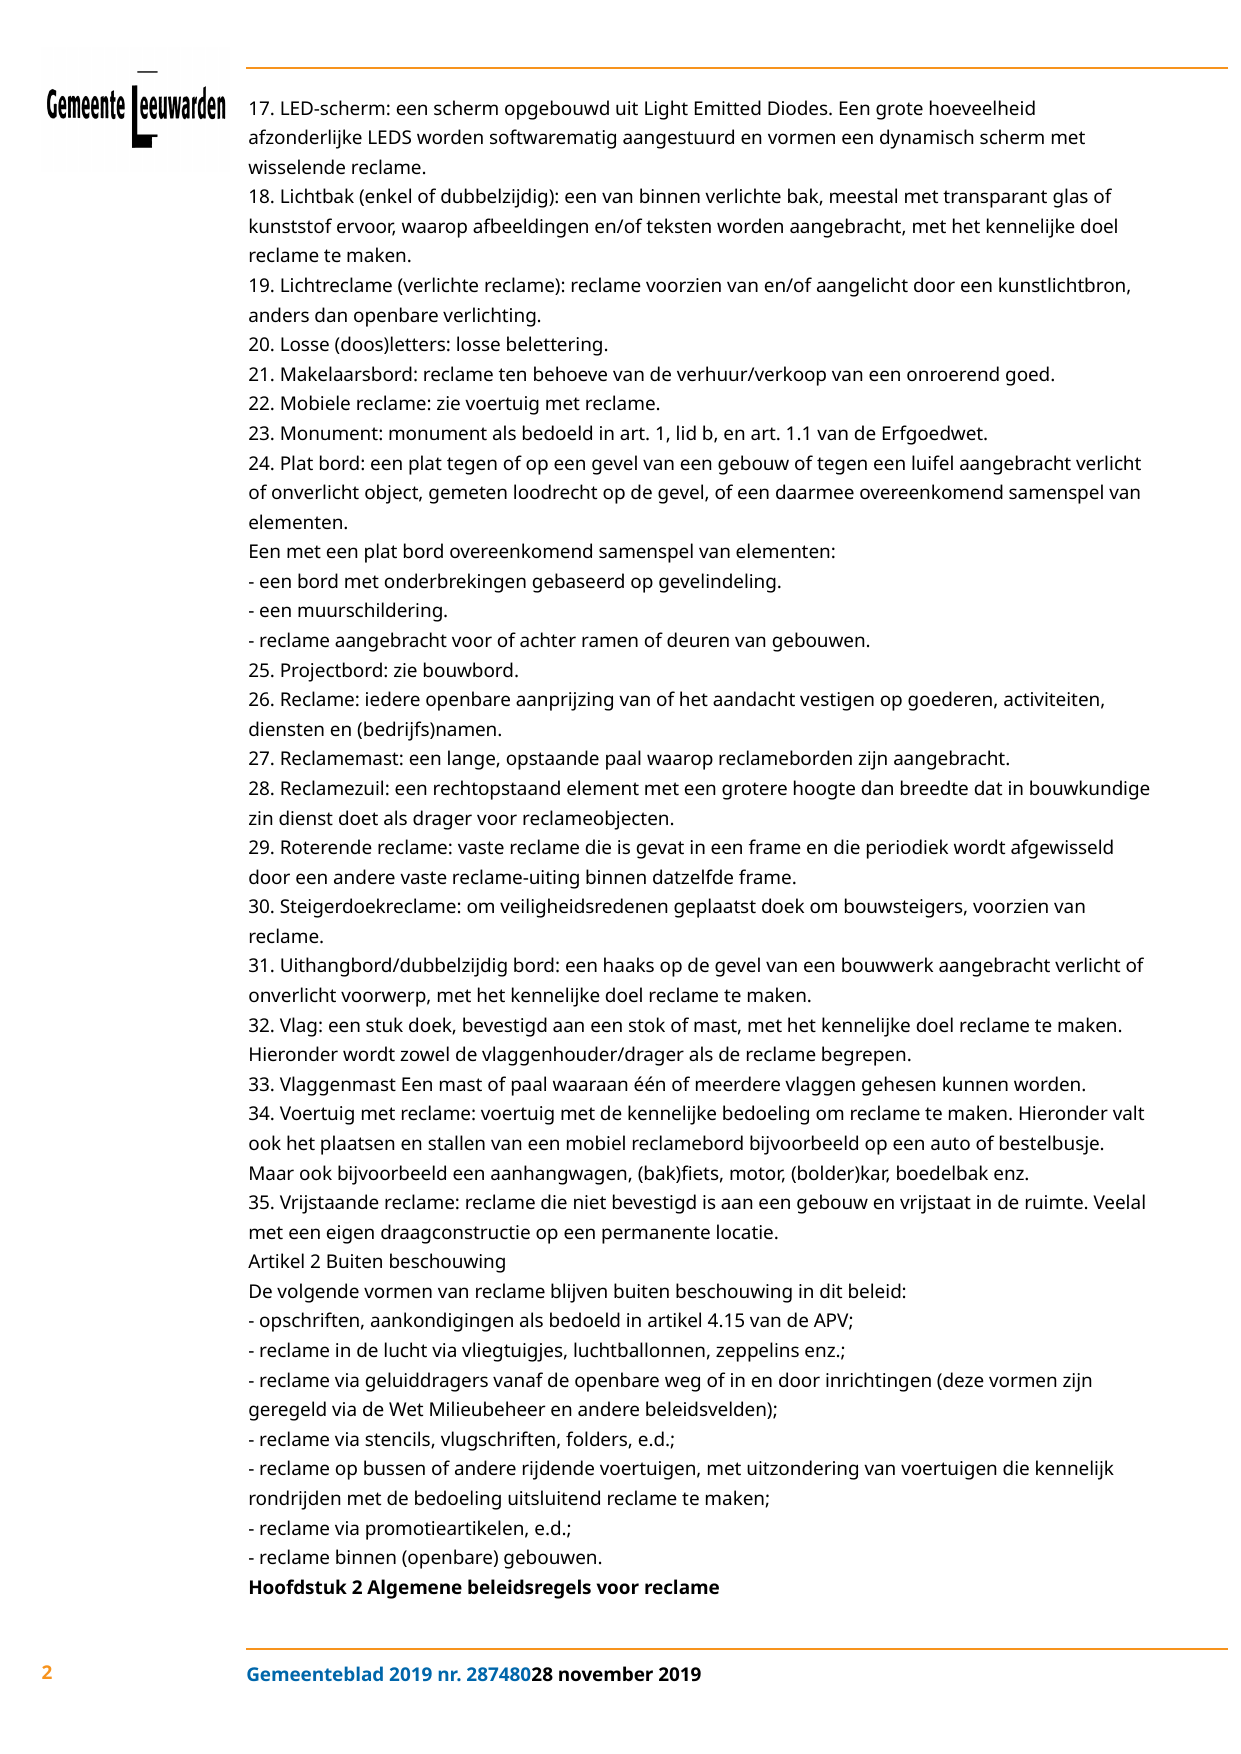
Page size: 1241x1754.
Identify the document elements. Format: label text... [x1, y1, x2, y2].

text 19. Lichtreclame (verlichte reclame): reclame voorzien van en/of aangelicht door een kunstlichtbron, anders dan openbare verlichting. [248, 272, 1152, 328]
text - reclame aangebracht voor of achter ramen of deuren van gebouwen. [248, 627, 1152, 653]
text - reclame op bussen of andere rijdende voertuigen, met uitzondering van voertuigen die kennelijk rondrijden met de bedoeling uitsluitend reclame te maken; [248, 1456, 1152, 1511]
text 21. Makelaarsbord: reclame ten behoeve van de verhuur/verkoop van een onroerend goed. [248, 361, 1152, 387]
text - een muurschildering. [248, 598, 1152, 623]
text 22. Mobiele reclame: zie voertuig met reclame. [248, 391, 1152, 416]
text Artikel 2 Buiten beschouwing [248, 1248, 1152, 1274]
text - reclame via promotieartikelen, e.d.; [248, 1515, 1152, 1541]
text 28. Reclamezuil: een rechtopstaand element met een grotere hoogte dan breedte dat in bouwkundige zin dienst doet als drager voor reclameobjecten. [248, 775, 1152, 831]
text Een met een plat bord overeenkomend samenspel van elementen: [248, 538, 1152, 564]
text - opschriften, aankondigingen als bedoeld in artikel 4.15 van de APV; [248, 1308, 1152, 1333]
text 31. Uithangbord/dubbelzijdig bord: een haaks op de gevel van een bouwwerk aangebracht verlicht of onverlicht voorwerp, met het kennelijke doel reclame te maken. [248, 953, 1152, 1008]
text - reclame via geluiddragers vanaf de openbare weg of in en door inrichtingen (deze vormen zijn geregeld via de Wet Milieubeheer en andere beleidsvelden); [248, 1367, 1152, 1422]
text - reclame in de lucht via vliegtuigjes, luchtballonnen, zeppelins enz.; [248, 1337, 1152, 1363]
text 35. Vrijstaande reclame: reclame die niet bevestigd is aan een gebouw en vrijstaat in de ruimte. Veelal met een eigen draagconstructie op een permanente locatie. [248, 1189, 1152, 1245]
text 18. Lichtbak (enkel of dubbelzijdig): een van binnen verlichte bak, meestal met transparant glas of kunststof ervoor, waarop afbeeldingen en/of teksten worden aangebracht, met het kennelijke doel reclame te maken. [248, 183, 1152, 268]
text - reclame binnen (openbare) gebouwen. [248, 1544, 1152, 1570]
text De volgende vormen van reclame blijven buiten beschouwing in dit beleid: [248, 1278, 1152, 1304]
text 30. Steigerdoekreclame: om veiligheidsredenen geplaatst doek om bouwsteigers, voorzien van reclame. [248, 893, 1152, 949]
text 27. Reclamemast: een lange, opstaande paal waarop reclameborden zijn aangebracht. [248, 746, 1152, 771]
text 17. LED-scherm: een scherm opgebouwd uit Light Emitted Diodes. Een grote hoeveelheid afzonderlijke LEDS worden softwarematig aangestuurd en vormen een dynamisch scherm met wisselende reclame. [248, 95, 1152, 180]
text 25. Projectbord: zie bouwbord. [248, 657, 1152, 683]
text Hoofdstuk 2 Algemene beleidsregels voor reclame [248, 1574, 1152, 1600]
text 32. Vlag: een stuk doek, bevestigd aan een stok of mast, met het kennelijke doel reclame te maken. Hieronder wordt zowel de vlaggenhouder/drager als de reclame begrepen. [248, 1012, 1152, 1067]
text - reclame via stencils, vlugschriften, folders, e.d.; [248, 1426, 1152, 1452]
picture [41, 47, 231, 172]
text - een bord met onderbrekingen gebaseerd op gevelindeling. [248, 568, 1152, 594]
text 33. Vlaggenmast Een mast of paal waaraan één of meerdere vlaggen gehesen kunnen worden. [248, 1071, 1152, 1097]
text 24. Plat bord: een plat tegen of op een gevel van een gebouw of tegen een luifel aangebracht verlicht of onverlicht object, gemeten loodrecht op de gevel, of een daarmee overeenkomend samenspel van elementen. [248, 450, 1152, 535]
text 29. Roterende reclame: vaste reclame die is gevat in een frame en die periodiek wordt afgewisseld door een andere vaste reclame-uiting binnen datzelfde frame. [248, 834, 1152, 890]
text 26. Reclame: iedere openbare aanprijzing van of het aandacht vestigen op goederen, activiteiten, diensten en (bedrijfs)namen. [248, 686, 1152, 742]
text 20. Losse (doos)letters: losse belettering. [248, 331, 1152, 357]
text 34. Voertuig met reclame: voertuig met de kennelijke bedoeling om reclame te maken. Hieronder valt ook het plaatsen en stallen van een mobiel reclamebord bijvoorbeeld op een auto of bestelbusje. Maar ook bijvoorbeeld een aanhangwagen, (bak)fiets, motor, (bolder)kar, boedelbak enz. [248, 1101, 1152, 1186]
text 23. Monument: monument als bedoeld in art. 1, lid b, en art. 1.1 van de Erfgoedwet. [248, 420, 1152, 446]
